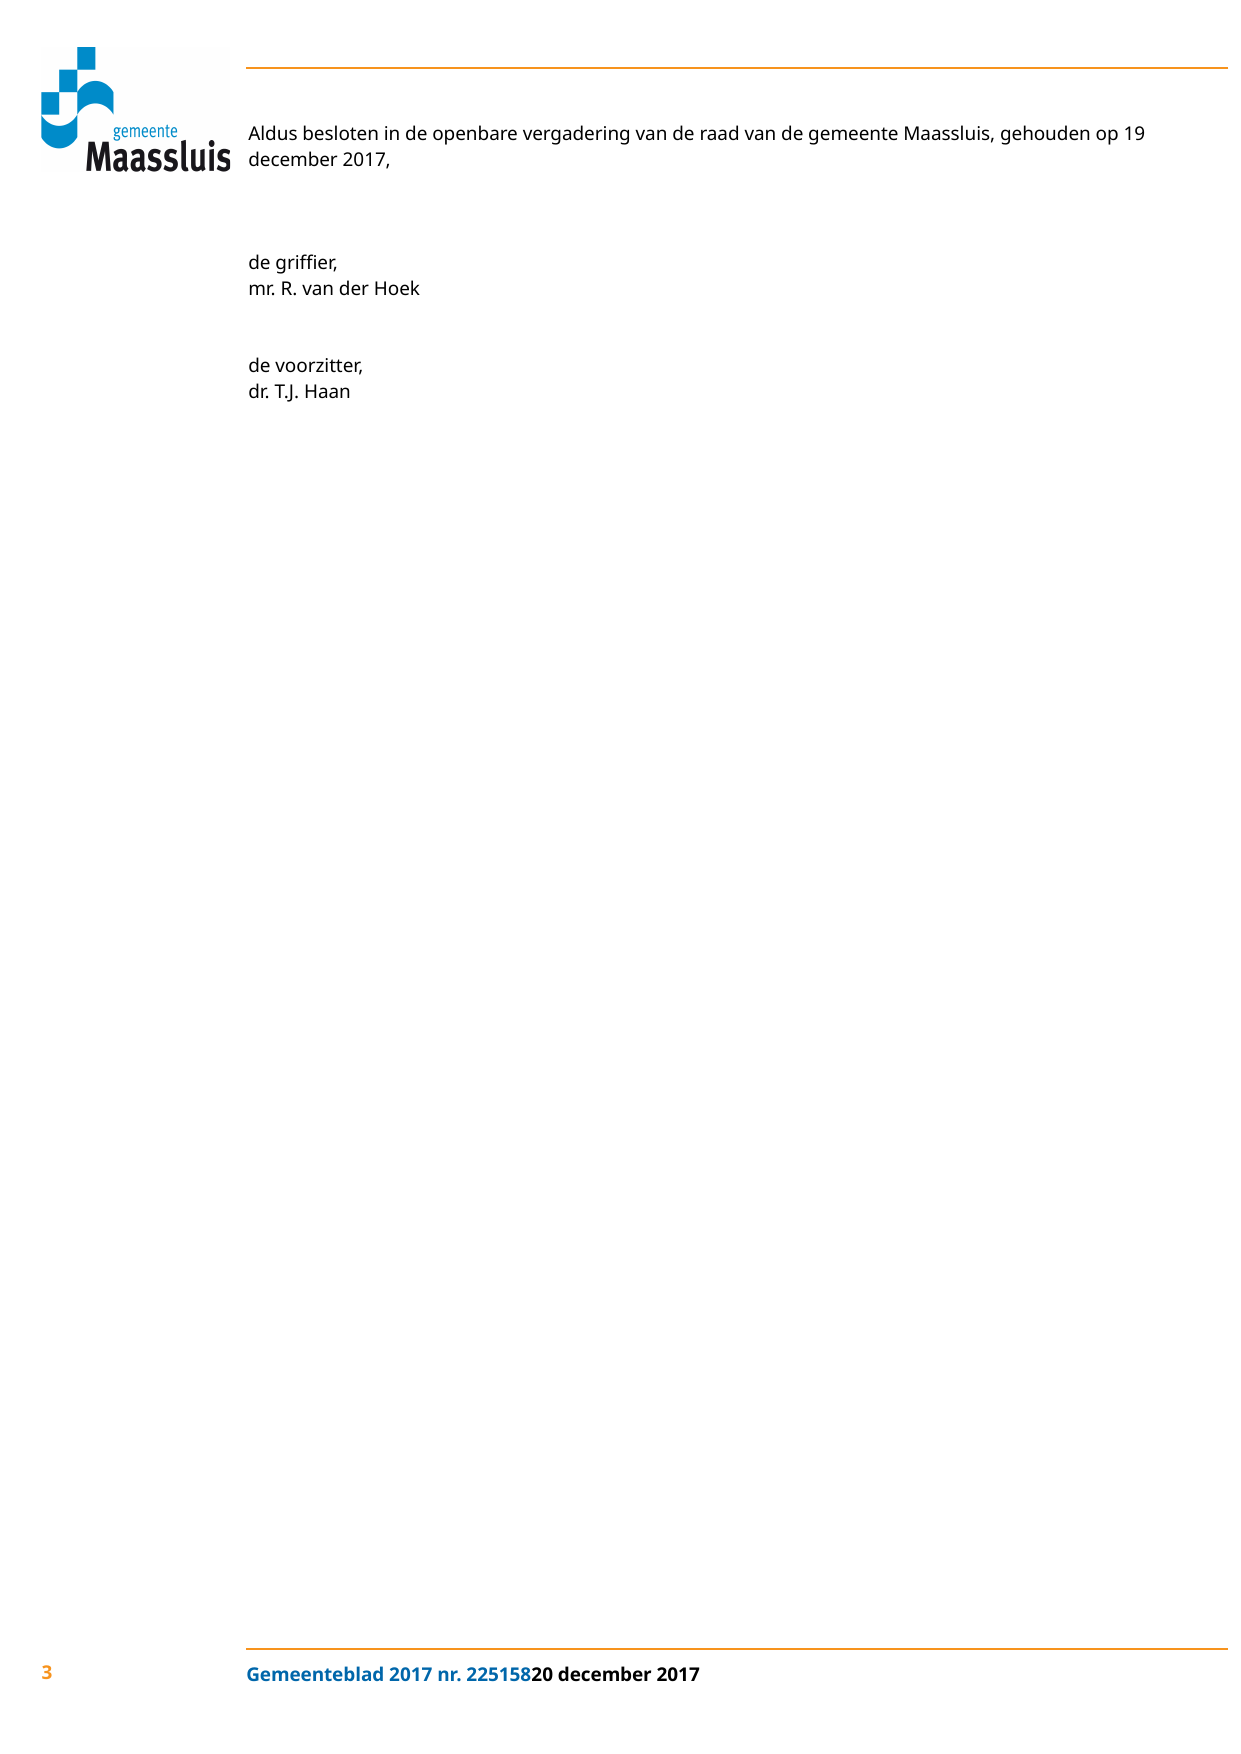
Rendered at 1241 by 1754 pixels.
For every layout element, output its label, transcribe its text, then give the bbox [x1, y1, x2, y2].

text mr. R. van der Hoek [248, 275, 1152, 301]
text dr. T.J. Haan [248, 378, 1152, 403]
picture [41, 47, 77, 92]
text Aldus besloten in de openbare vergadering van de raad van de gemeente Maassluis, gehouden op 19 december 2017, [248, 121, 1152, 172]
text de griffier, [248, 249, 1152, 275]
text de voorzitter, [248, 352, 1152, 378]
picture [41, 47, 231, 172]
